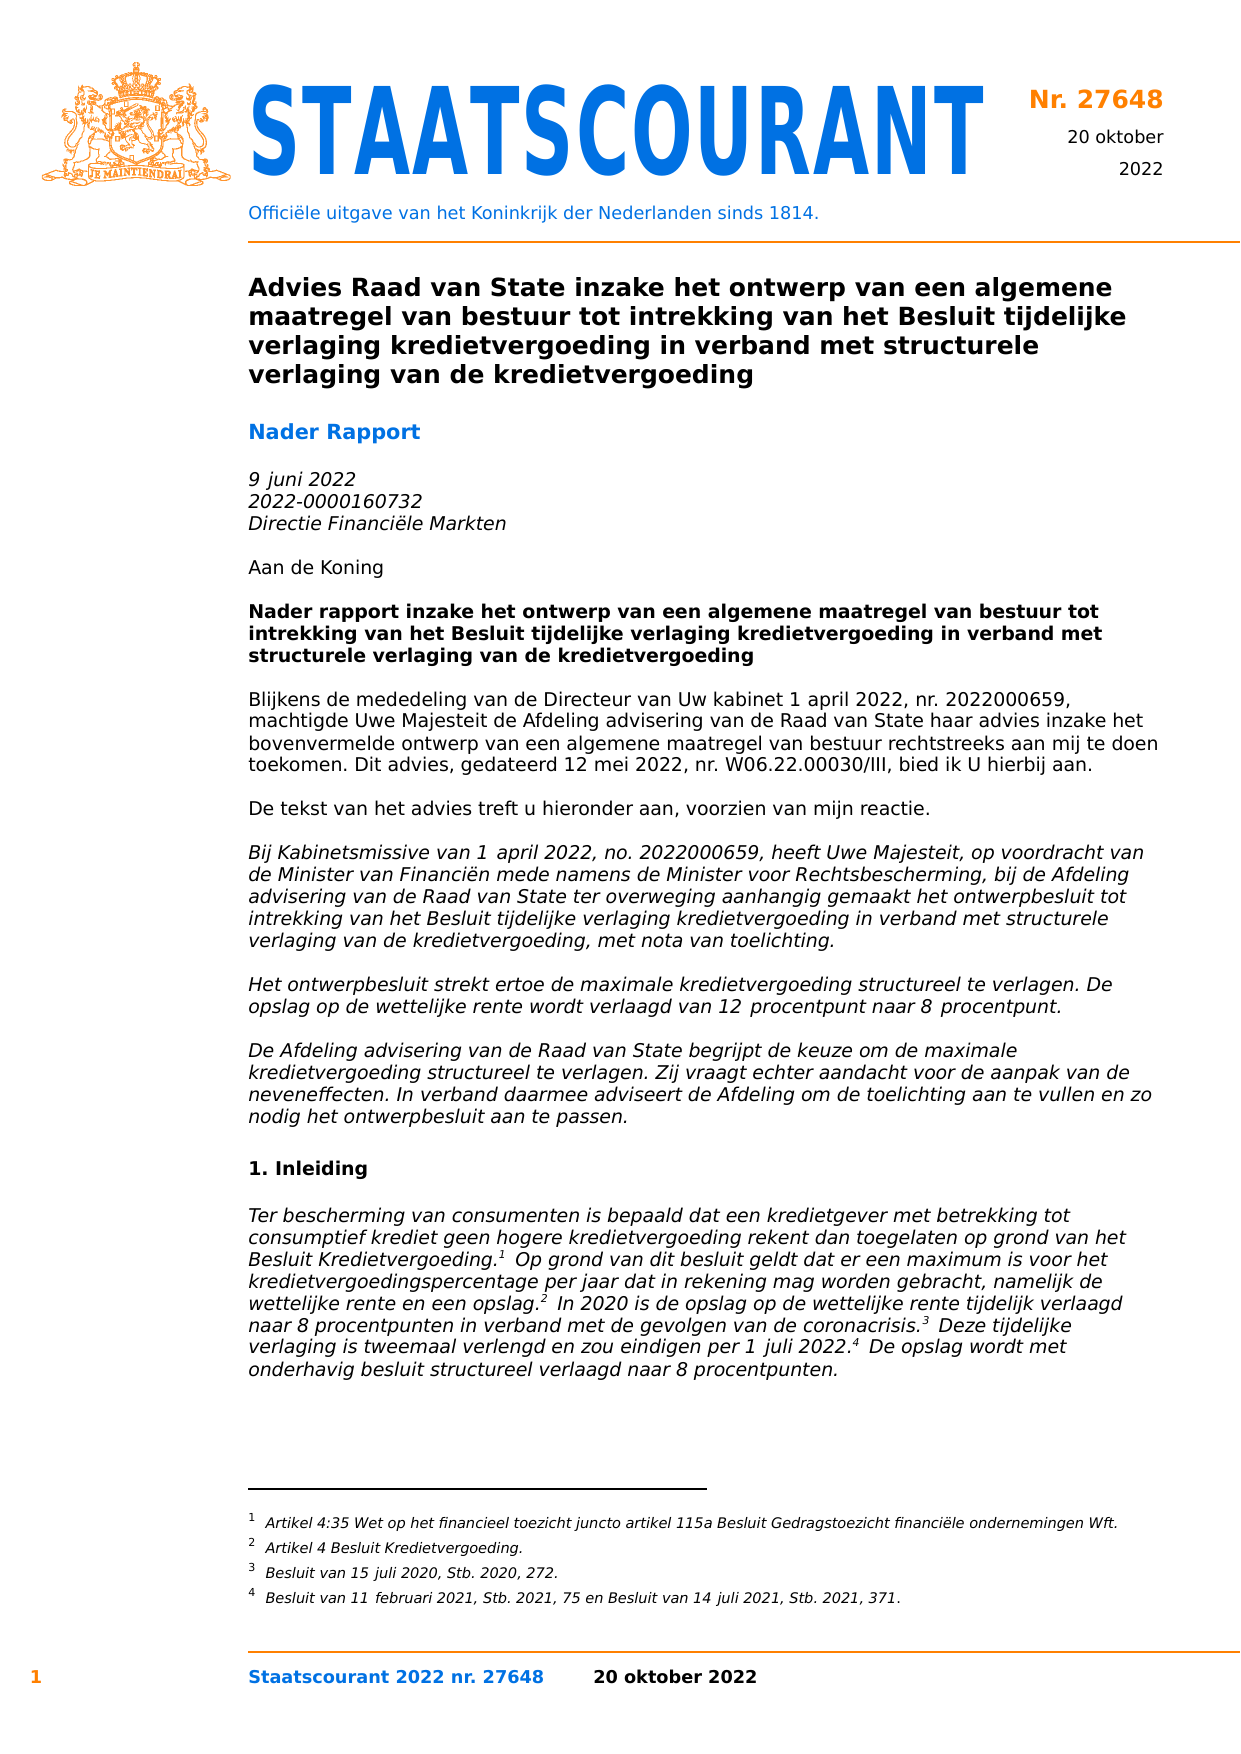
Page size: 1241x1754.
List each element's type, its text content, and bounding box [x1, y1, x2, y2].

table_header STAATSCOURANT [248, 62, 998, 203]
subtitle Advies Raad van State inzake het ontwerp van een algemene maatregel van bestuur tot intrekking van het Besluit tijdelijke verlaging kredietvergoeding in verband met structurele verlaging van de kredietvergoeding [248, 273, 1163, 390]
text 9 juni 2022 [248, 469, 1163, 491]
table_cell Officiële uitgave van het Koninkrijk der Nederlanden sinds 1814. [248, 203, 1240, 241]
table_cell 20 oktober [998, 121, 1240, 153]
table_cell 2022 [998, 153, 1240, 203]
table_header Nr. 27648 [998, 62, 1240, 121]
text Nader rapport inzake het ontwerp van een algemene maatregel van bestuur tot intrekking van het Besluit tijdelijke verlaging kredietvergoeding in verband met structurele verlaging van de kredietvergoeding [248, 601, 1163, 667]
text Bij Kabinetsmissive van 1 april 2022, no. 2022000659, heeft Uwe Majesteit, op voordracht van de Minister van Financiën mede namens de Minister voor Rechtsbescherming, bij de Afdeling advisering van de Raad van State ter overweging aanhangig gemaakt het ontwerpbesluit tot intrekking van het Besluit tijdelijke verlaging kredietvergoeding in verband met structurele verlaging van de kredietvergoeding, met nota van toelichting. [248, 842, 1163, 952]
subtitle 1. Inleiding [248, 1158, 1163, 1179]
text Besluit van 15 juli 2020, Stb. 2020, 272. [248, 1561, 1163, 1583]
text Blijkens de mededeling van de Directeur van Uw kabinet 1 april 2022, nr. 2022000659, machtigde Uwe Majesteit de Afdeling advisering van de Raad van State haar advies inzake het bovenvermelde ontwerp van een algemene maatregel van bestuur rechtstreeks aan mij te doen toekomen. Dit advies, gedateerd 12 mei 2022, nr. W06.22.00030/III, bied ik U hierbij aan. [248, 688, 1163, 776]
text Aan de Koning [248, 557, 1163, 579]
text Besluit van 11 februari 2021, Stb. 2021, 75 en Besluit van 14 juli 2021, Stb. 2021, 371. [248, 1586, 1163, 1608]
text Artikel 4 Besluit Kredietvergoeding. [248, 1536, 1163, 1558]
text Artikel 4:35 Wet op het financieel toezicht juncto artikel 115a Besluit Gedragstoezicht financiële ondernemingen Wft. [248, 1511, 1163, 1533]
subtitle Nader Rapport [248, 420, 1163, 444]
text Ter bescherming van consumenten is bepaald dat een kredietgever met betrekking tot consumptief krediet geen hogere kredietvergoeding rekent dan toegelaten op grond van het Besluit Kredietvergoeding. Op grond van dit besluit geldt dat er een maximum is voor het kredietvergoedingspercentage per jaar dat in rekening mag worden gebracht, namelijk de wettelijke rente en een opslag. In 2020 is de opslag op de wettelijke rente tijdelijk verlaagd naar 8 procentpunten in verband met de gevolgen van de coronacrisis. Deze tijdelijke verlaging is tweemaal verlengd en zou eindigen per 1 juli 2022. De opslag wordt met onderhavig besluit structureel verlaagd naar 8 procentpunten. [248, 1204, 1163, 1380]
text De tekst van het advies treft u hieronder aan, voorzien van mijn reactie. [248, 798, 1163, 820]
text Directie Financiële Markten [248, 513, 1163, 535]
text De Afdeling advisering van de Raad van State begrijpt de keuze om de maximale kredietvergoeding structureel te verlagen. Zij vraagt echter aandacht voor de aanpak van de neveneffecten. In verband daarmee adviseert de Afdeling om de toelichting aan te vullen en zo nodig het ontwerpbesluit aan te passen. [248, 1040, 1163, 1128]
picture [41, 62, 231, 186]
text Het ontwerpbesluit strekt ertoe de maximale kredietvergoeding structureel te verlagen. De opslag op de wettelijke rente wordt verlaagd van 12 procentpunt naar 8 procentpunt. [248, 974, 1163, 1018]
text 2022-0000160732 [248, 491, 1163, 513]
table_header [25, 62, 248, 241]
